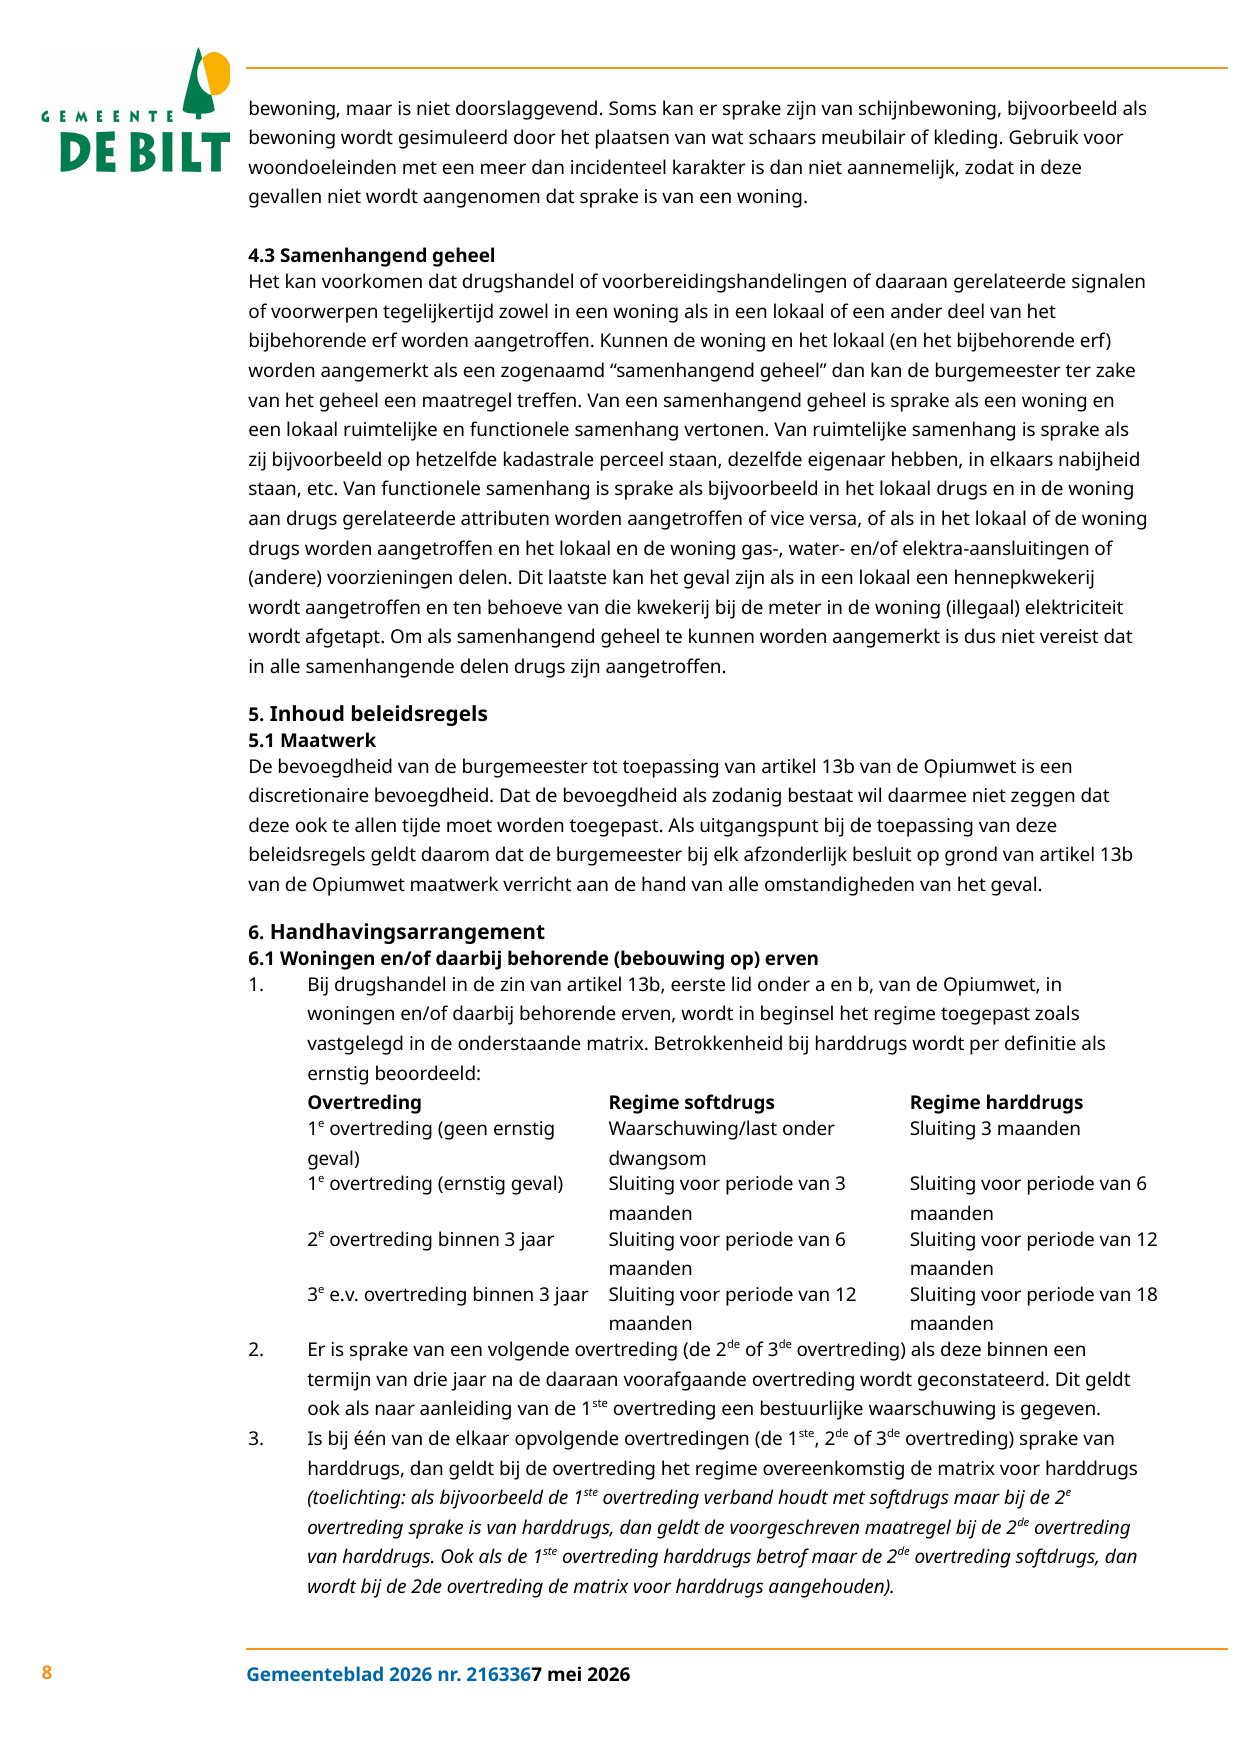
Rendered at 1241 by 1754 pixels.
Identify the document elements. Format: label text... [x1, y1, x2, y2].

table_cell Sluiting voor periode van 12 maanden [608, 1281, 909, 1336]
table_cell Sluiting voor periode van 6 maanden [608, 1226, 909, 1281]
table_cell Sluiting voor periode van 18 maanden [910, 1281, 1211, 1336]
text 6. Handhavingsarrangement [248, 917, 1152, 945]
table_header Overtreding [307, 1089, 608, 1115]
table_cell 3e e.v. overtreding binnen 3 jaar [307, 1281, 608, 1336]
text De bevoegdheid van de burgemeester tot toepassing van artikel 13b van de Opiumwet is een discretionaire bevoegdheid. Dat de bevoegdheid als zodanig bestaat wil daarmee niet zeggen dat deze ook te allen tijde moet worden toegepast. Als uitgangspunt bij de toepassing van deze beleidsregels geldt daarom dat de burgemeester bij elk afzonderlijk besluit op grond van artikel 13b van de Opiumwet maatwerk verricht aan de hand van alle omstandigheden van het geval. [248, 753, 1152, 897]
text bewoning, maar is niet doorslaggevend. Soms kan er sprake zijn van schijnbewoning, bijvoorbeeld als bewoning wordt gesimuleerd door het plaatsen van wat schaars meubilair of kleding. Gebruik voor woondoeleinden met een meer dan incidenteel karakter is dan niet aannemelijk, zodat in deze gevallen niet wordt aangenomen dat sprake is van een woning. [248, 95, 1152, 209]
table_header Regime softdrugs [608, 1089, 909, 1115]
table_cell Sluiting 3 maanden [910, 1115, 1211, 1170]
table_cell 1e overtreding (ernstig geval) [307, 1170, 608, 1226]
text 6.1 Woningen en/of daarbij behorende (bebouwing op) erven [248, 945, 1152, 971]
text 5. Inhoud beleidsregels [248, 699, 1152, 727]
list Er is sprake van een volgende overtreding (de 2de of 3de overtreding) als deze binnen een termijn van drie jaar na de daaraan voorafgaande overtreding wordt geconstateerd. Dit geldt ook als naar aanleiding van de 1ste overtreding een bestuurlijke waarschuwing is gegeven. [248, 1336, 1152, 1421]
text 5.1 Maatwerk [248, 727, 1152, 753]
table_cell Sluiting voor periode van 12 maanden [910, 1226, 1211, 1281]
table_cell 2e overtreding binnen 3 jaar [307, 1226, 608, 1281]
text 4.3 Samenhangend geheel [248, 243, 1152, 268]
table_header Regime harddrugs [910, 1089, 1211, 1115]
table_cell Sluiting voor periode van 3 maanden [608, 1170, 909, 1226]
table_cell Waarschuwing/last onder dwangsom [608, 1115, 909, 1170]
table_cell 1e overtreding (geen ernstig geval) [307, 1115, 608, 1170]
list Bij drugshandel in de zin van artikel 13b, eerste lid onder a en b, van de Opiumwet, in woningen en/of daarbij behorende erven, wordt in beginsel het regime toegepast zoals vastgelegd in de onderstaande matrix. Betrokkenheid bij harddrugs wordt per definitie als ernstig beoordeeld: [248, 971, 1152, 1085]
table_cell Sluiting voor periode van 6 maanden [910, 1170, 1211, 1226]
picture [41, 47, 231, 172]
text Het kan voorkomen dat drugshandel of voorbereidingshandelingen of daaraan gerelateerde signalen of voorwerpen tegelijkertijd zowel in een woning als in een lokaal of een ander deel van het bijbehorende erf worden aangetroffen. Kunnen de woning en het lokaal (en het bijbehorende erf) worden aangemerkt als een zogenaamd “samenhangend geheel” dan kan de burgemeester ter zake van het geheel een maatregel treffen. Van een samenhangend geheel is sprake als een woning en een lokaal ruimtelijke en functionele samenhang vertonen. Van ruimtelijke samenhang is sprake als zij bijvoorbeeld op hetzelfde kadastrale perceel staan, dezelfde eigenaar hebben, in elkaars nabijheid staan, etc. Van functionele samenhang is sprake als bijvoorbeeld in het lokaal drugs en in de woning aan drugs gerelateerde attributen worden aangetroffen of vice versa, of als in het lokaal of de woning drugs worden aangetroffen en het lokaal en de woning gas-, water- en/of elektra-aansluitingen of (andere) voorzieningen delen. Dit laatste kan het geval zijn als in een lokaal een hennepkwekerij wordt aangetroffen en ten behoeve van die kwekerij bij de meter in de woning (illegaal) elektriciteit wordt afgetapt. Om als samenhangend geheel te kunnen worden aangemerkt is dus niet vereist dat in alle samenhangende delen drugs zijn aangetroffen. [248, 268, 1152, 679]
list Is bij één van de elkaar opvolgende overtredingen (de 1ste, 2de of 3de overtreding) sprake van harddrugs, dan geldt bij de overtreding het regime overeenkomstig de matrix voor harddrugs (toelichting: als bijvoorbeeld de 1ste overtreding verband houdt met softdrugs maar bij de 2e overtreding sprake is van harddrugs, dan geldt de voorgeschreven maatregel bij de 2de overtreding van harddrugs. Ook als de 1ste overtreding harddrugs betrof maar de 2de overtreding softdrugs, dan wordt bij de 2de overtreding de matrix voor harddrugs aangehouden). [248, 1425, 1152, 1599]
